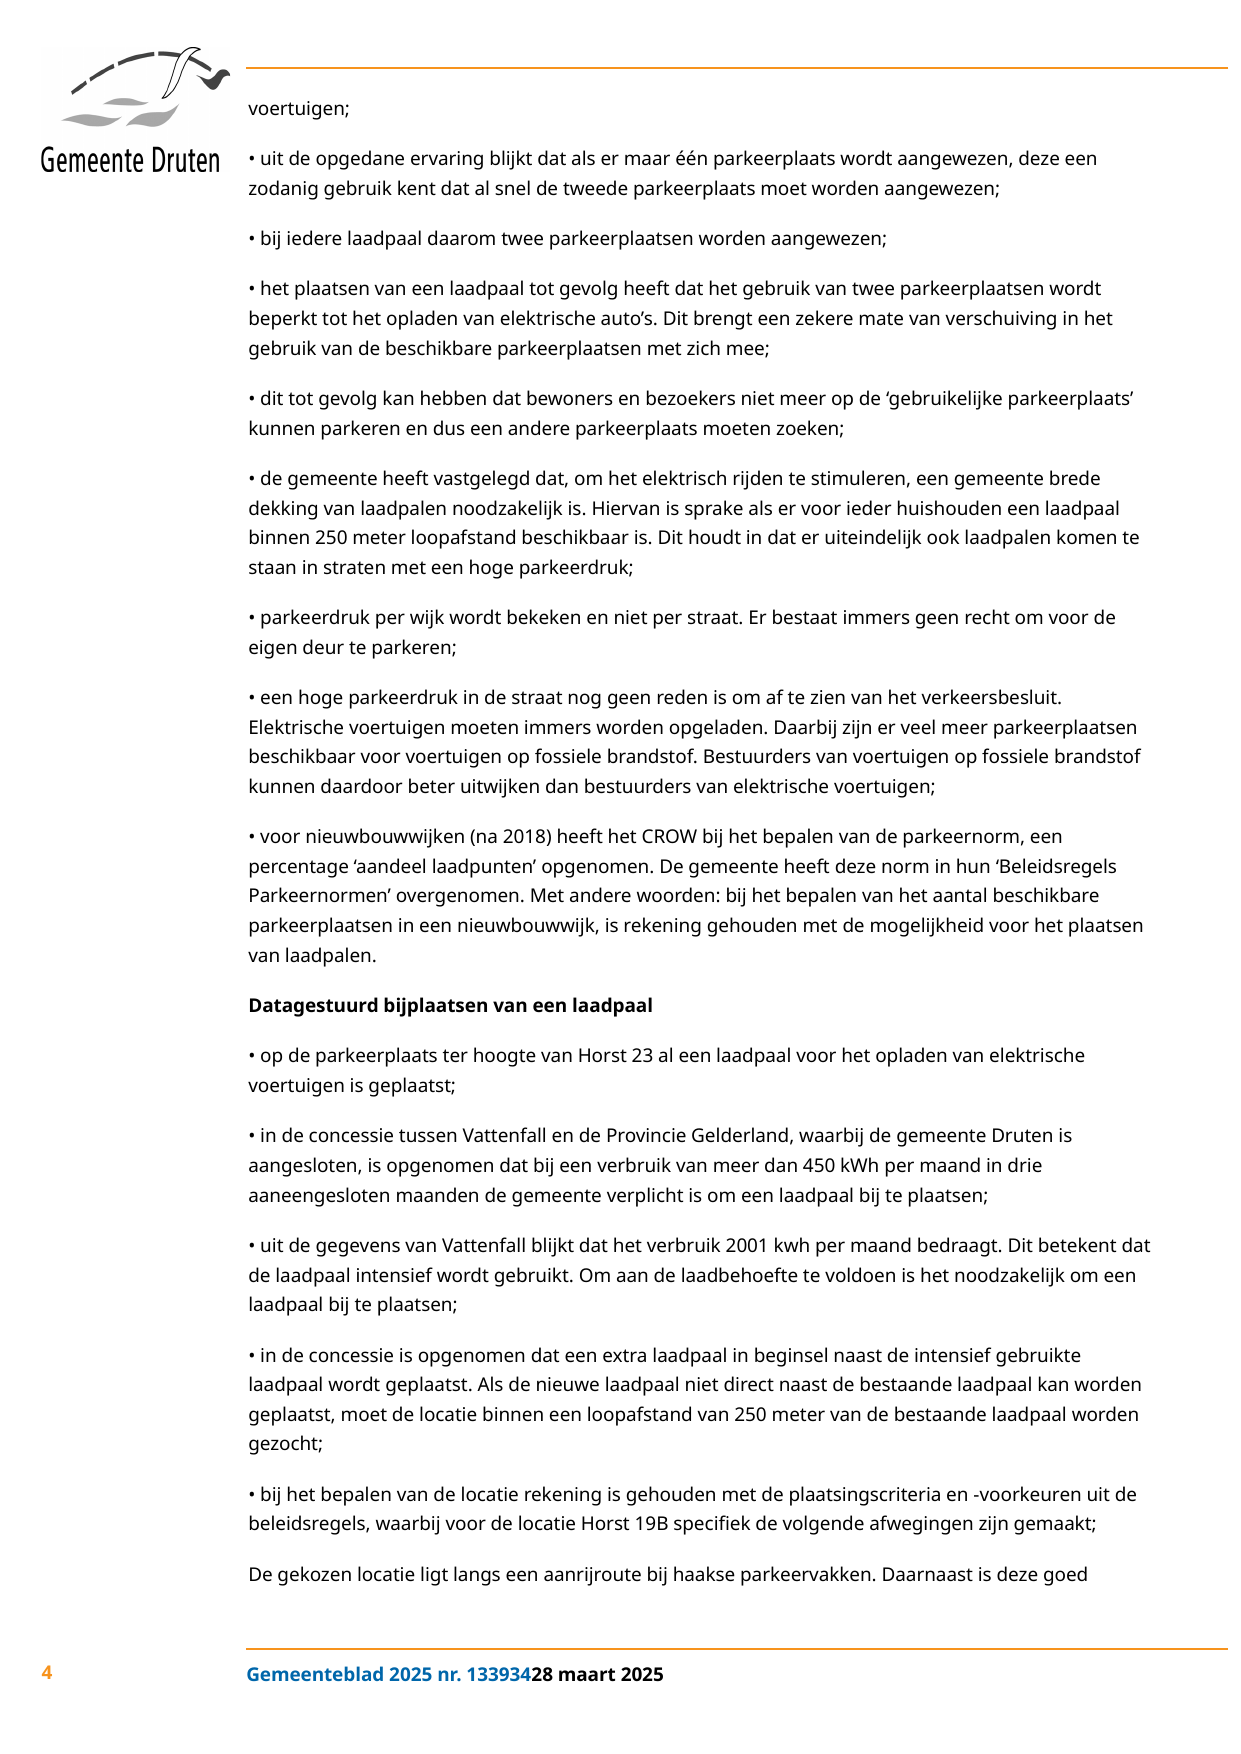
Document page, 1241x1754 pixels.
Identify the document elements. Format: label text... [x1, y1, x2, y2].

text • dit tot gevolg kan hebben dat bewoners en bezoekers niet meer op de ‘gebruikelijke parkeerplaats’ kunnen parkeren en dus een andere parkeerplaats moeten zoeken; [248, 385, 1152, 441]
text • een hoge parkeerdruk in de straat nog geen reden is om af te zien van het verkeersbesluit. Elektrische voertuigen moeten immers worden opgeladen. Daarbij zijn er veel meer parkeerplaatsen beschikbaar voor voertuigen op fossiele brandstof. Bestuurders van voertuigen op fossiele brandstof kunnen daardoor beter uitwijken dan bestuurders van elektrische voertuigen; [248, 684, 1152, 799]
text • in de concessie tussen Vattenfall en de Provincie Gelderland, waarbij de gemeente Druten is aangesloten, is opgenomen dat bij een verbruik van meer dan 450 kWh per maand in drie aaneengesloten maanden de gemeente verplicht is om een laadpaal bij te plaatsen; [248, 1123, 1152, 1208]
picture [41, 47, 231, 172]
text • uit de gegevens van Vattenfall blijkt dat het verbruik 2001 kwh per maand bedraagt. Dit betekent dat de laadpaal intensief wordt gebruikt. Om aan de laadbehoefte te voldoen is het noodzakelijk om een laadpaal bij te plaatsen; [248, 1232, 1152, 1317]
text voertuigen; [248, 95, 1152, 121]
text De gekozen locatie ligt langs een aanrijroute bij haakse parkeervakken. Daarnaast is deze goed [248, 1561, 1152, 1587]
text • bij het bepalen van de locatie rekening is gehouden met de plaatsingscriteria en -voorkeuren uit de beleidsregels, waarbij voor de locatie Horst 19B specifiek de volgende afwegingen zijn gemaakt; [248, 1481, 1152, 1536]
text • de gemeente heeft vastgelegd dat, om het elektrisch rijden te stimuleren, een gemeente brede dekking van laadpalen noodzakelijk is. Hiervan is sprake als er voor ieder huishouden een laadpaal binnen 250 meter loopafstand beschikbaar is. Dit houdt in dat er uiteindelijk ook laadpalen komen te staan in straten met een hoge parkeerdruk; [248, 465, 1152, 580]
text • parkeerdruk per wijk wordt bekeken en niet per straat. Er bestaat immers geen recht om voor de eigen deur te parkeren; [248, 604, 1152, 660]
text • bij iedere laadpaal daarom twee parkeerplaatsen worden aangewezen; [248, 225, 1152, 251]
text • op de parkeerplaats ter hoogte van Horst 23 al een laadpaal voor het opladen van elektrische voertuigen is geplaatst; [248, 1043, 1152, 1098]
text • het plaatsen van een laadpaal tot gevolg heeft dat het gebruik van twee parkeerplaatsen wordt beperkt tot het opladen van elektrische auto’s. Dit brengt een zekere mate van verschuiving in het gebruik van de beschikbare parkeerplaatsen met zich mee; [248, 276, 1152, 361]
text Datagestuurd bijplaatsen van een laadpaal [248, 992, 1152, 1018]
text • voor nieuwbouwwijken (na 2018) heeft het CROW bij het bepalen van de parkeernorm, een percentage ‘aandeel laadpunten’ opgenomen. De gemeente heeft deze norm in hun ‘Beleidsregels Parkeernormen’ overgenomen. Met andere woorden: bij het bepalen van het aantal beschikbare parkeerplaatsen in een nieuwbouwwijk, is rekening gehouden met de mogelijkheid voor het plaatsen van laadpalen. [248, 823, 1152, 968]
text • uit de opgedane ervaring blijkt dat als er maar één parkeerplaats wordt aangewezen, deze een zodanig gebruik kent dat al snel de tweede parkeerplaats moet worden aangewezen; [248, 145, 1152, 201]
text • in de concessie is opgenomen dat een extra laadpaal in beginsel naast de intensief gebruikte laadpaal wordt geplaatst. Als de nieuwe laadpaal niet direct naast de bestaande laadpaal kan worden geplaatst, moet de locatie binnen een loopafstand van 250 meter van de bestaande laadpaal worden gezocht; [248, 1342, 1152, 1456]
